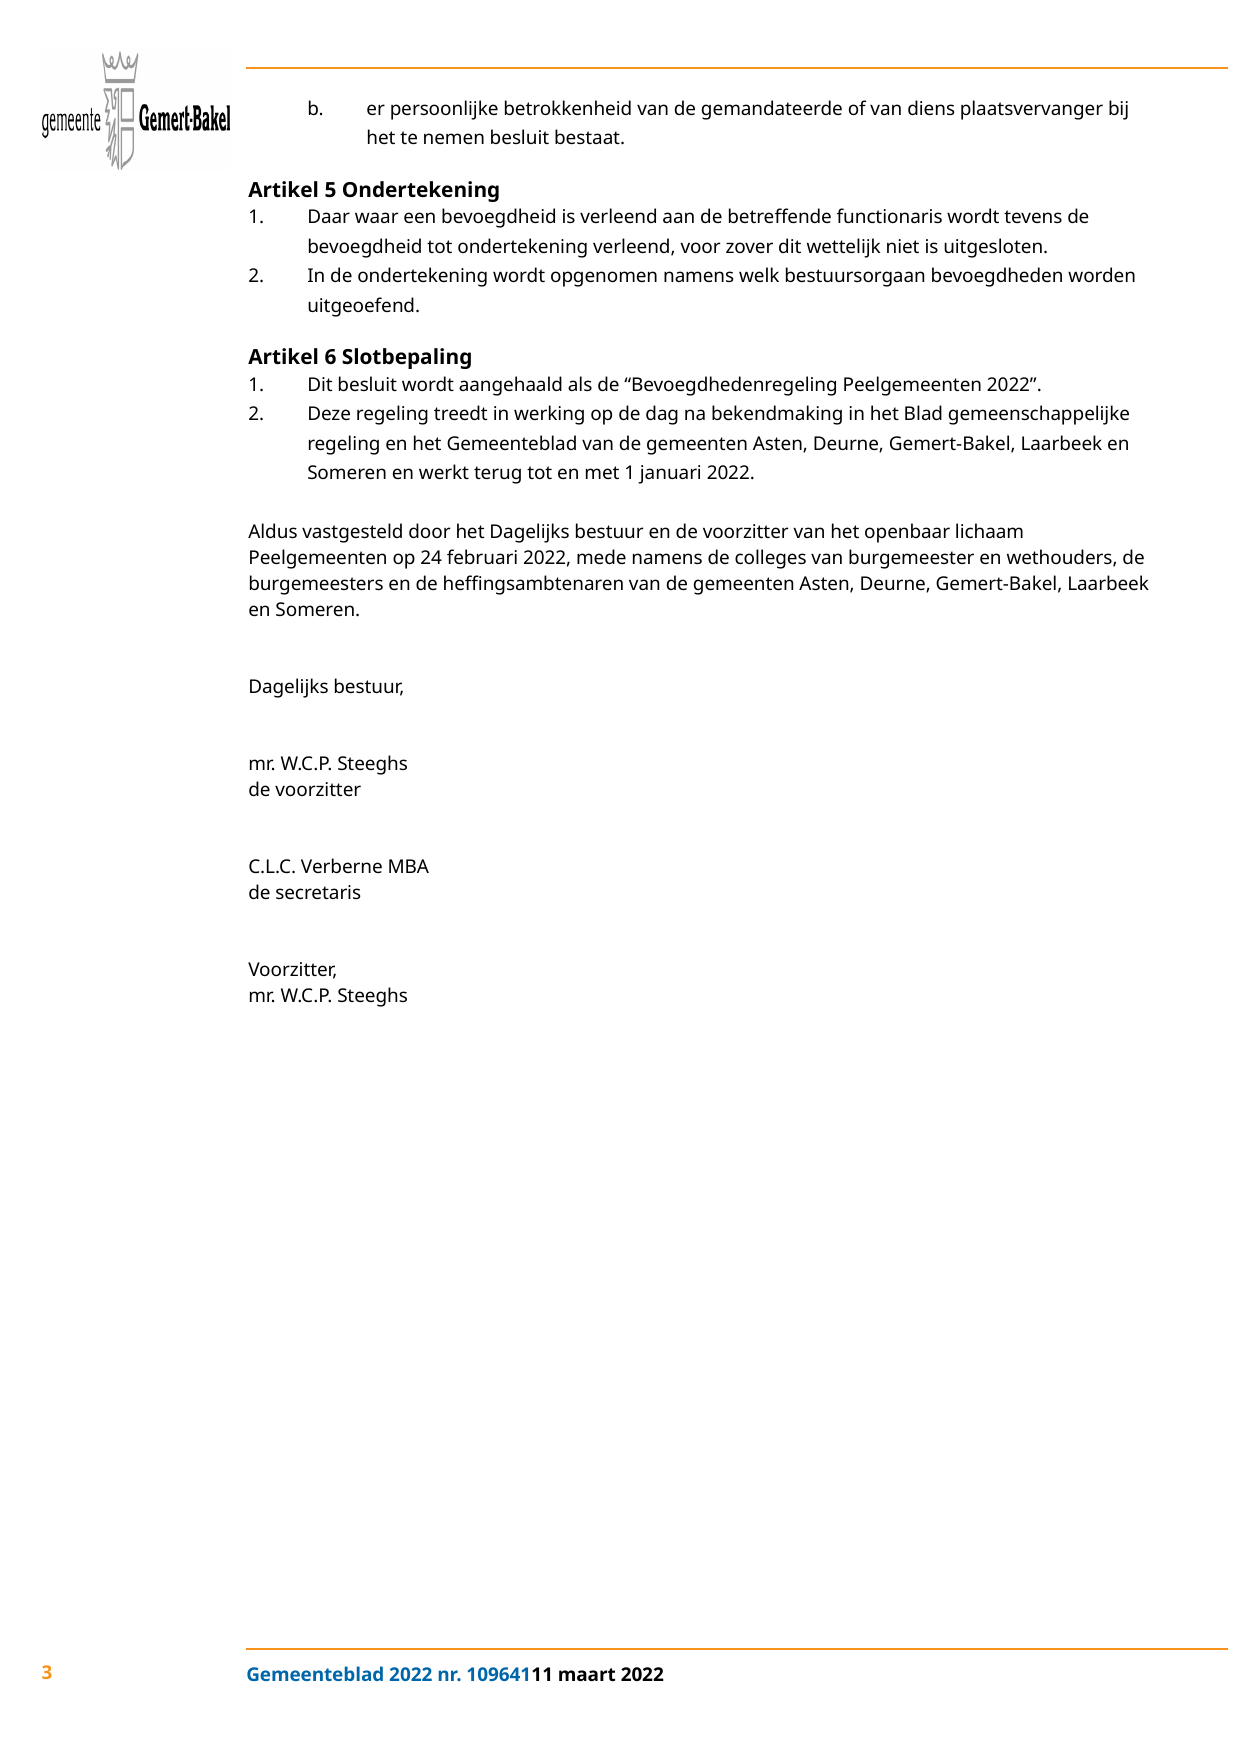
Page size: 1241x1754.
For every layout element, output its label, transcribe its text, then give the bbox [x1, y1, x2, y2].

text mr. W.C.P. Steeghs [248, 750, 1152, 776]
list Dit besluit wordt aangehaald als de “Bevoegdhedenregeling Peelgemeenten 2022”. [248, 371, 1152, 397]
text Artikel 6 Slotbepaling [248, 342, 1152, 371]
text C.L.C. Verberne MBA [248, 853, 1152, 879]
text Dagelijks bestuur, [248, 673, 1152, 699]
text Voorzitter, [248, 956, 1152, 982]
text de secretaris [248, 879, 1152, 905]
list In de ondertekening wordt opgenomen namens welk bestuursorgaan bevoegdheden worden uitgeoefend. [248, 262, 1152, 318]
text Aldus vastgesteld door het Dagelijks bestuur en de voorzitter van het openbaar lichaam Peelgemeenten op 24 februari 2022, mede namens de colleges van burgemeester en wethouders, de burgemeesters en de heffingsambtenaren van de gemeenten Asten, Deurne, Gemert-Bakel, Laarbeek en Someren. [248, 519, 1152, 622]
list er persoonlijke betrokkenheid van de gemandateerde of van diens plaatsvervanger bij het te nemen besluit bestaat. [307, 95, 1152, 150]
list Daar waar een bevoegdheid is verleend aan de betreffende functionaris wordt tevens de bevoegdheid tot ondertekening verleend, voor zover dit wettelijk niet is uitgesloten. [248, 203, 1152, 258]
text mr. W.C.P. Steeghs [248, 982, 1152, 1008]
picture [41, 47, 231, 172]
text Artikel 5 Ondertekening [248, 175, 1152, 203]
text de voorzitter [248, 776, 1152, 802]
list Deze regeling treedt in werking op de dag na bekendmaking in het Blad gemeenschappelijke regeling en het Gemeenteblad van de gemeenten Asten, Deurne, Gemert-Bakel, Laarbeek en Someren en werkt terug tot en met 1 januari 2022. [248, 400, 1152, 485]
